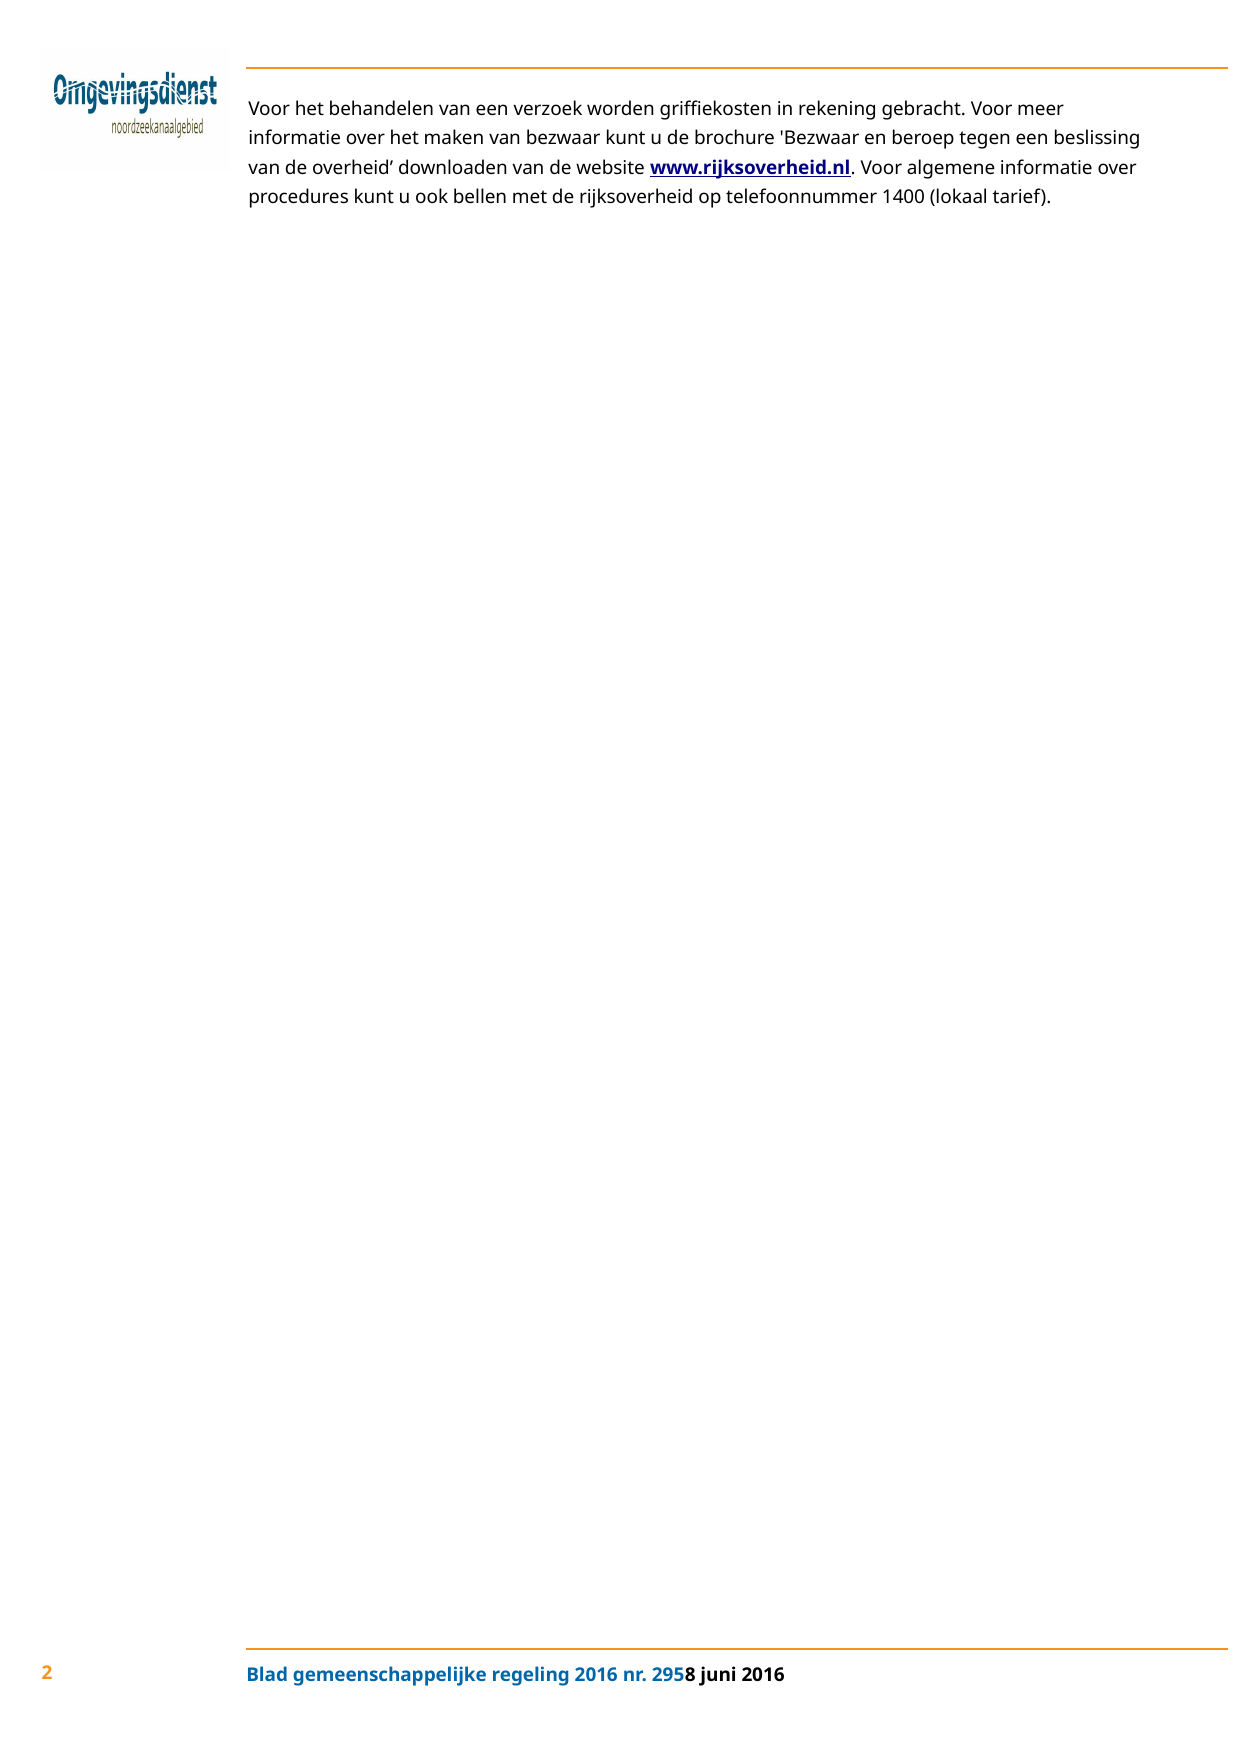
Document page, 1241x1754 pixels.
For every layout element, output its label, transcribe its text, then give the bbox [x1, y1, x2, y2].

text Voor het behandelen van een verzoek worden griffiekosten in rekening gebracht. Voor meer informatie over het maken van bezwaar kunt u de brochure 'Bezwaar en beroep tegen een beslissing van de overheid’ downloaden van de website www.rijksoverheid.nl. Voor algemene informatie over procedures kunt u ook bellen met de rijksoverheid op telefoonnummer 1400 (lokaal tarief). [248, 95, 1152, 209]
picture [41, 47, 231, 172]
